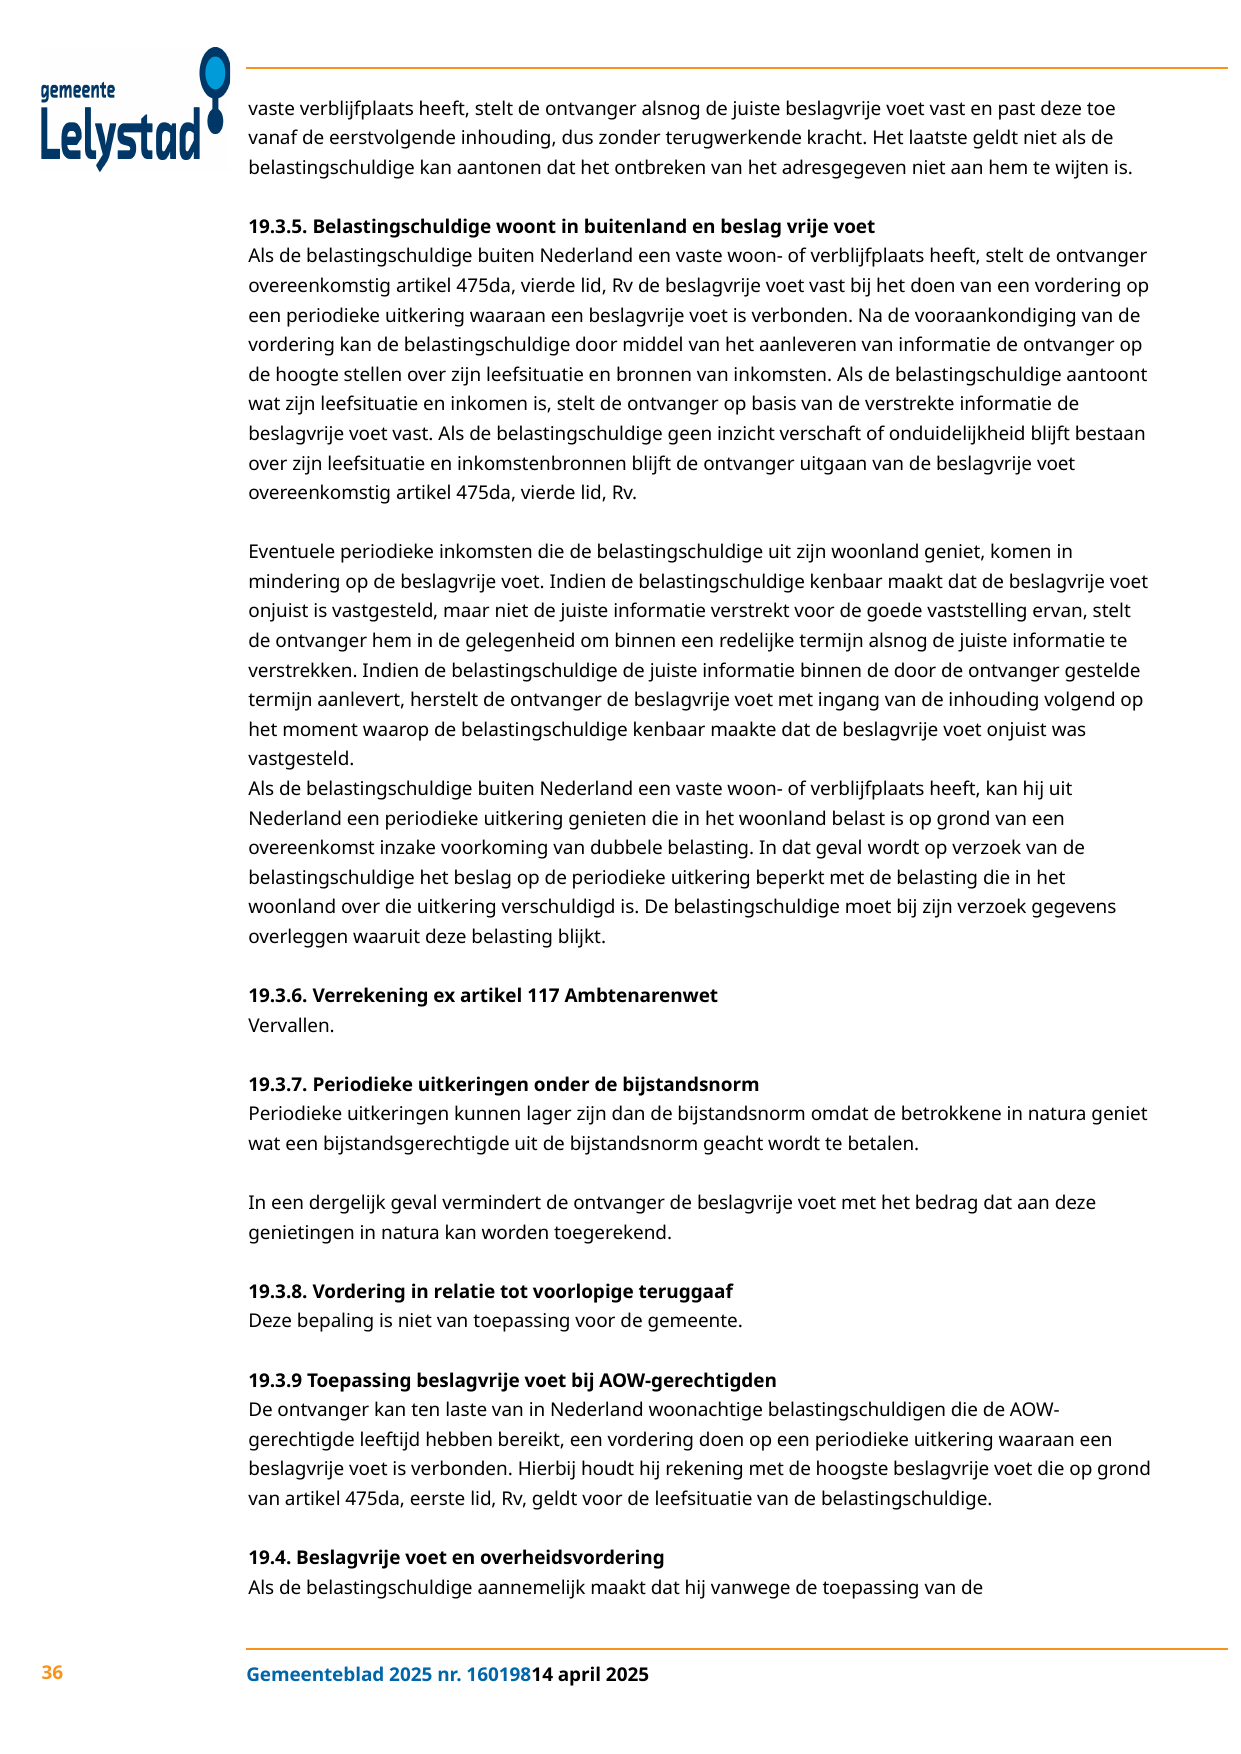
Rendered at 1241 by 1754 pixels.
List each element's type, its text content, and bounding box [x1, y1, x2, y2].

text 19.3.7. Periodieke uitkeringen onder de bijstandsnorm [248, 1071, 1152, 1097]
text 19.4. Beslagvrije voet en overheidsvordering [248, 1544, 1152, 1570]
text Eventuele periodieke inkomsten die de belastingschuldige uit zijn woonland geniet, komen in mindering op de beslagvrije voet. Indien de belastingschuldige kenbaar maakt dat de beslagvrije voet onjuist is vastgesteld, maar niet de juiste informatie verstrekt voor de goede vaststelling ervan, stelt de ontvanger hem in de gelegenheid om binnen een redelijke termijn alsnog de juiste informatie te verstrekken. Indien de belastingschuldige de juiste informatie binnen de door de ontvanger gestelde termijn aanlevert, herstelt de ontvanger de beslagvrije voet met ingang van de inhouding volgend op het moment waarop de belastingschuldige kenbaar maakte dat de beslagvrije voet onjuist was vastgesteld. [248, 538, 1152, 771]
text Deze bepaling is niet van toepassing voor de gemeente. [248, 1308, 1152, 1333]
text Als de belastingschuldige buiten Nederland een vaste woon- of verblijfplaats heeft, kan hij uit Nederland een periodieke uitkering genieten die in het woonland belast is op grond van een overeenkomst inzake voorkoming van dubbele belasting. In dat geval wordt op verzoek van de belastingschuldige het beslag op de periodieke uitkering beperkt met de belasting die in het woonland over die uitkering verschuldigd is. De belastingschuldige moet bij zijn verzoek gegevens overleggen waaruit deze belasting blijkt. [248, 775, 1152, 949]
text 19.3.5. Belastingschuldige woont in buitenland en beslag vrije voet [248, 213, 1152, 239]
text In een dergelijk geval vermindert de ontvanger de beslagvrije voet met het bedrag dat aan deze genietingen in natura kan worden toegerekend. [248, 1189, 1152, 1245]
text Vervallen. [248, 1012, 1152, 1038]
text 19.3.8. Vordering in relatie tot voorlopige teruggaaf [248, 1278, 1152, 1304]
picture [41, 47, 231, 172]
text vaste verblijfplaats heeft, stelt de ontvanger alsnog de juiste beslagvrije voet vast en past deze toe vanaf de eerstvolgende inhouding, dus zonder terugwerkende kracht. Het laatste geldt niet als de belastingschuldige kan aantonen dat het ontbreken van het adresgegeven niet aan hem te wijten is. [248, 95, 1152, 180]
text Als de belastingschuldige buiten Nederland een vaste woon- of verblijfplaats heeft, stelt de ontvanger overeenkomstig artikel 475da, vierde lid, Rv de beslagvrije voet vast bij het doen van een vordering op een periodieke uitkering waaraan een beslagvrije voet is verbonden. Na de vooraankondiging van de vordering kan de belastingschuldige door middel van het aanleveren van informatie de ontvanger op de hoogte stellen over zijn leefsituatie en bronnen van inkomsten. Als de belastingschuldige aantoont wat zijn leefsituatie en inkomen is, stelt de ontvanger op basis van de verstrekte informatie de beslagvrije voet vast. Als de belastingschuldige geen inzicht verschaft of onduidelijkheid blijft bestaan over zijn leefsituatie en inkomstenbronnen blijft de ontvanger uitgaan van de beslagvrije voet overeenkomstig artikel 475da, vierde lid, Rv. [248, 243, 1152, 505]
text 19.3.6. Verrekening ex artikel 117 Ambtenarenwet [248, 982, 1152, 1008]
text Als de belastingschuldige aannemelijk maakt dat hij vanwege de toepassing van de [248, 1574, 1152, 1600]
text 19.3.9 Toepassing beslagvrije voet bij AOW-gerechtigden [248, 1367, 1152, 1393]
text Periodieke uitkeringen kunnen lager zijn dan de bijstandsnorm omdat de betrokkene in natura geniet wat een bijstandsgerechtigde uit de bijstandsnorm geacht wordt te betalen. [248, 1101, 1152, 1156]
text De ontvanger kan ten laste van in Nederland woonachtige belastingschuldigen die de AOW-gerechtigde leeftijd hebben bereikt, een vordering doen op een periodieke uitkering waaraan een beslagvrije voet is verbonden. Hierbij houdt hij rekening met de hoogste beslagvrije voet die op grond van artikel 475da, eerste lid, Rv, geldt voor de leefsituatie van de belastingschuldige. [248, 1396, 1152, 1511]
